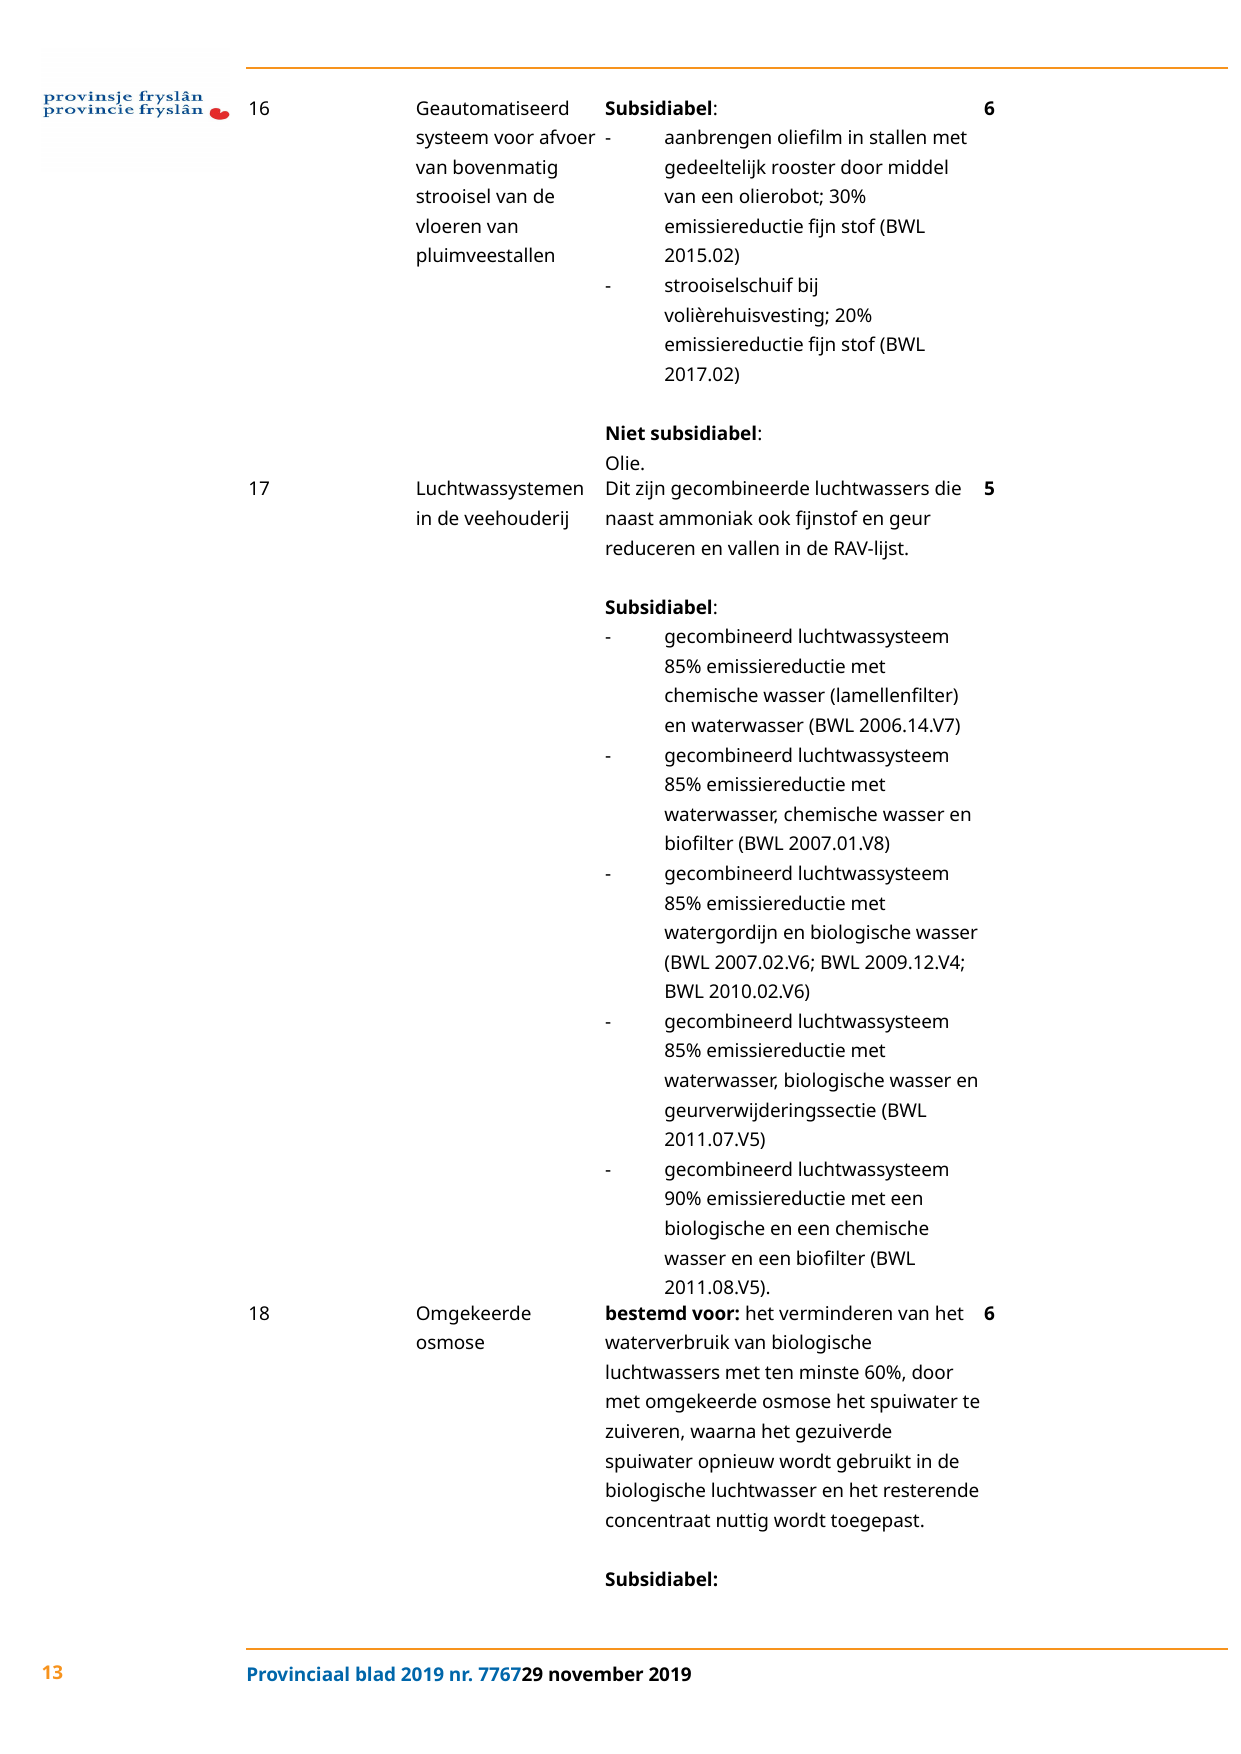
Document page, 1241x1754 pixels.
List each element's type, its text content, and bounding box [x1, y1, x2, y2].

table_cell 5 [984, 476, 1152, 1300]
table_cell Dit zijn gecombineerde luchtwassers die naast ammoniak ook fijnstof en geur reduceren en vallen in de RAV-lijst. Subsidiabel: gecombineerd luchtwassysteem 85% emissiereductie met chemische wasser (lamellenfilter) en waterwasser (BWL 2006.14.V7) gecombineerd luchtwassysteem 85% emissiereductie met waterwasser, chemische wasser en biofilter (BWL 2007.01.V8) gecombineerd luchtwassysteem 85% emissiereductie met watergordijn en biologische wasser (BWL 2007.02.V6; BWL 2009.12.V4; BWL 2010.02.V6) gecombineerd luchtwassysteem 85% emissiereductie met waterwasser, biologische wasser en geurverwijderingssectie (BWL 2011.07.V5) gecombineerd luchtwassysteem 90% emissiereductie met een biologische en een chemische wasser en een biofilter (BWL 2011.08.V5). [605, 476, 984, 1300]
table_cell 18 [248, 1300, 416, 1592]
table_cell Luchtwassystemen in de veehouderij [416, 476, 605, 1300]
table_cell 6 [984, 1300, 1152, 1592]
table_cell Omgekeerde osmose [416, 1300, 605, 1592]
picture [41, 47, 231, 172]
table_cell 16 [248, 95, 416, 476]
table_cell bestemd voor: het verminderen van het waterverbruik van biologische luchtwassers met ten minste 60%, door met omgekeerde osmose het spuiwater te zuiveren, waarna het gezuiverde spuiwater opnieuw wordt gebruikt in de biologische luchtwasser en het resterende concentraat nuttig wordt toegepast. Subsidiabel: [605, 1300, 984, 1592]
table_cell 17 [248, 476, 416, 1300]
table_cell Geautomatiseerd systeem voor afvoer van bovenmatig strooisel van de vloeren van pluimveestallen [416, 95, 605, 476]
table_cell Subsidiabel: aanbrengen oliefilm in stallen met gedeeltelijk rooster door middel van een olierobot; 30% emissiereductie fijn stof (BWL 2015.02) strooiselschuif bij volièrehuisvesting; 20% emissiereductie fijn stof (BWL 2017.02) Niet subsidiabel: Olie. [605, 95, 984, 476]
table_cell 6 [984, 95, 1152, 476]
